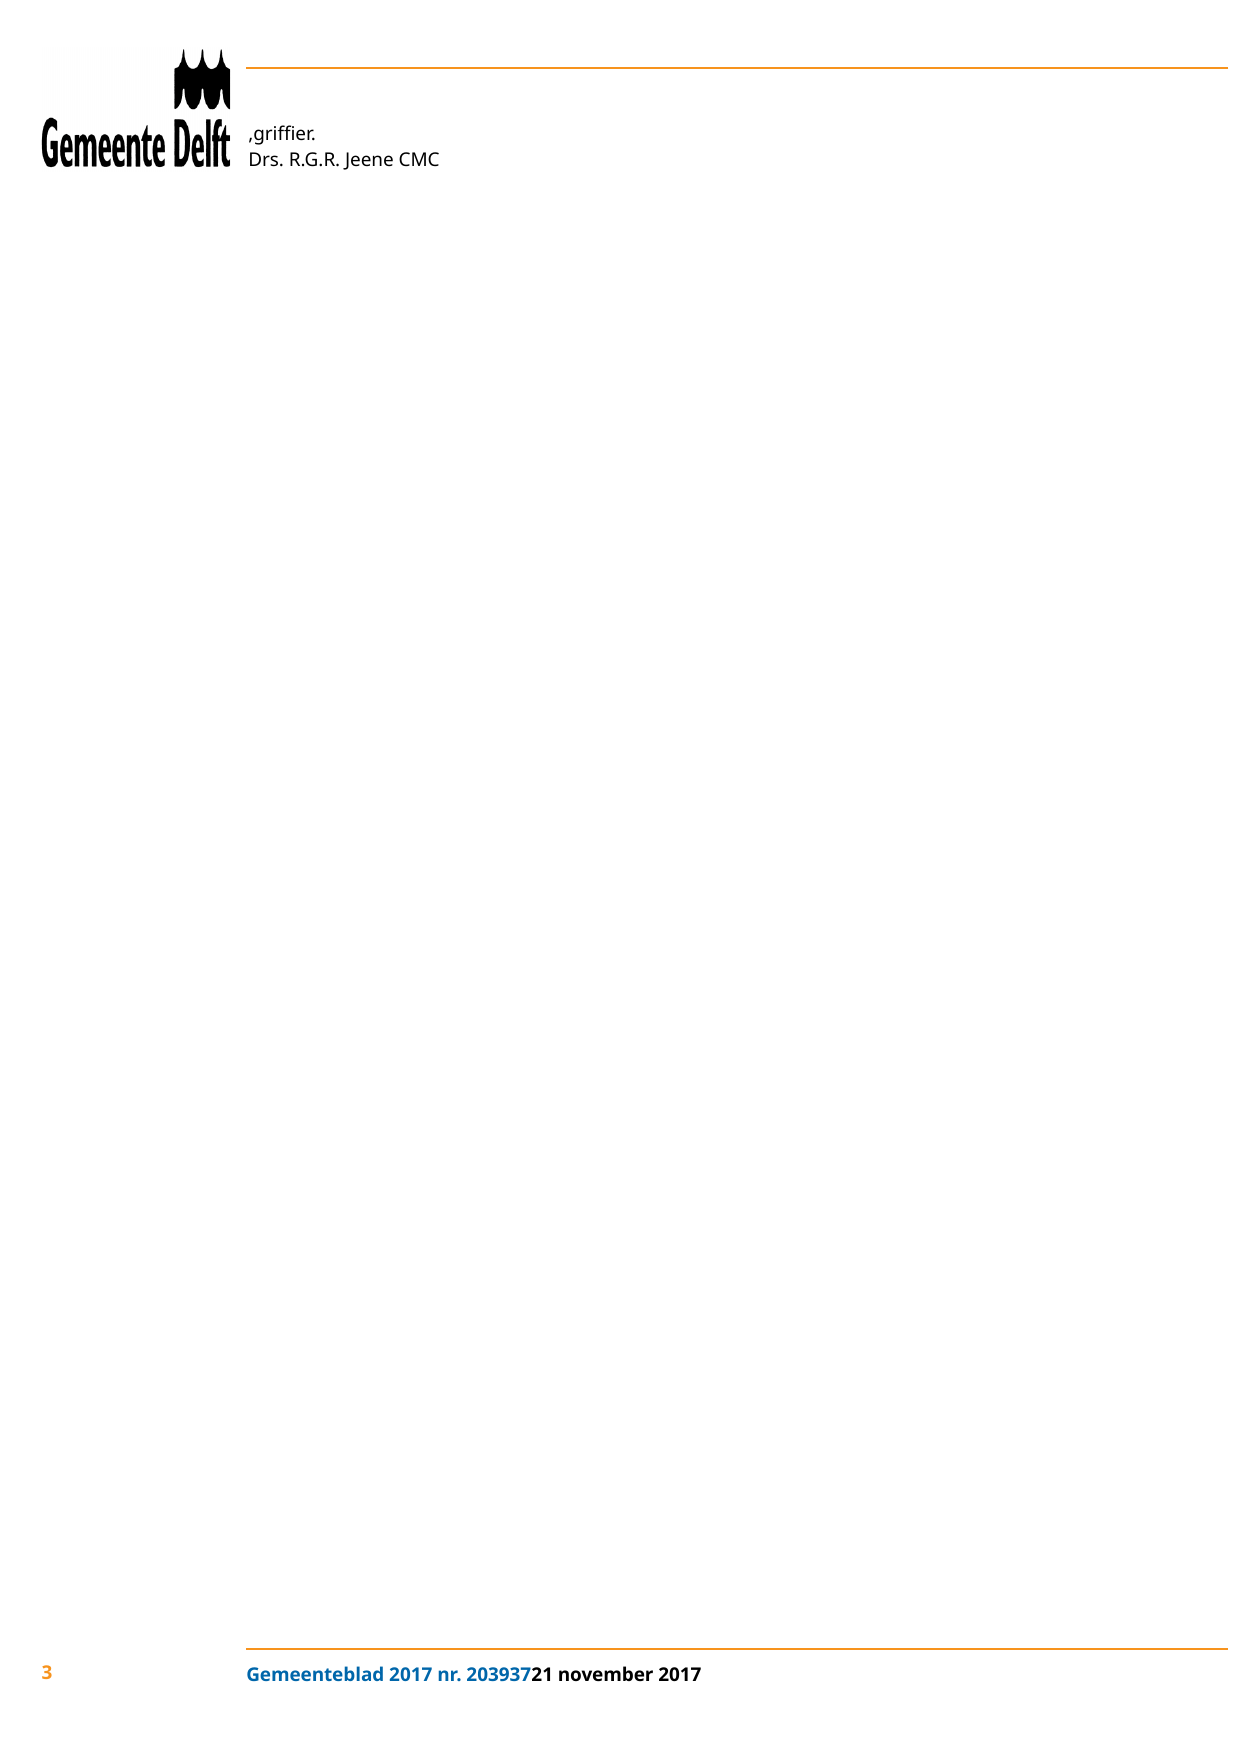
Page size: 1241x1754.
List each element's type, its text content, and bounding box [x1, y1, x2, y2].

picture [41, 47, 231, 172]
text Drs. R.G.R. Jeene CMC [248, 146, 1152, 172]
text ,griffier. [248, 121, 1152, 146]
